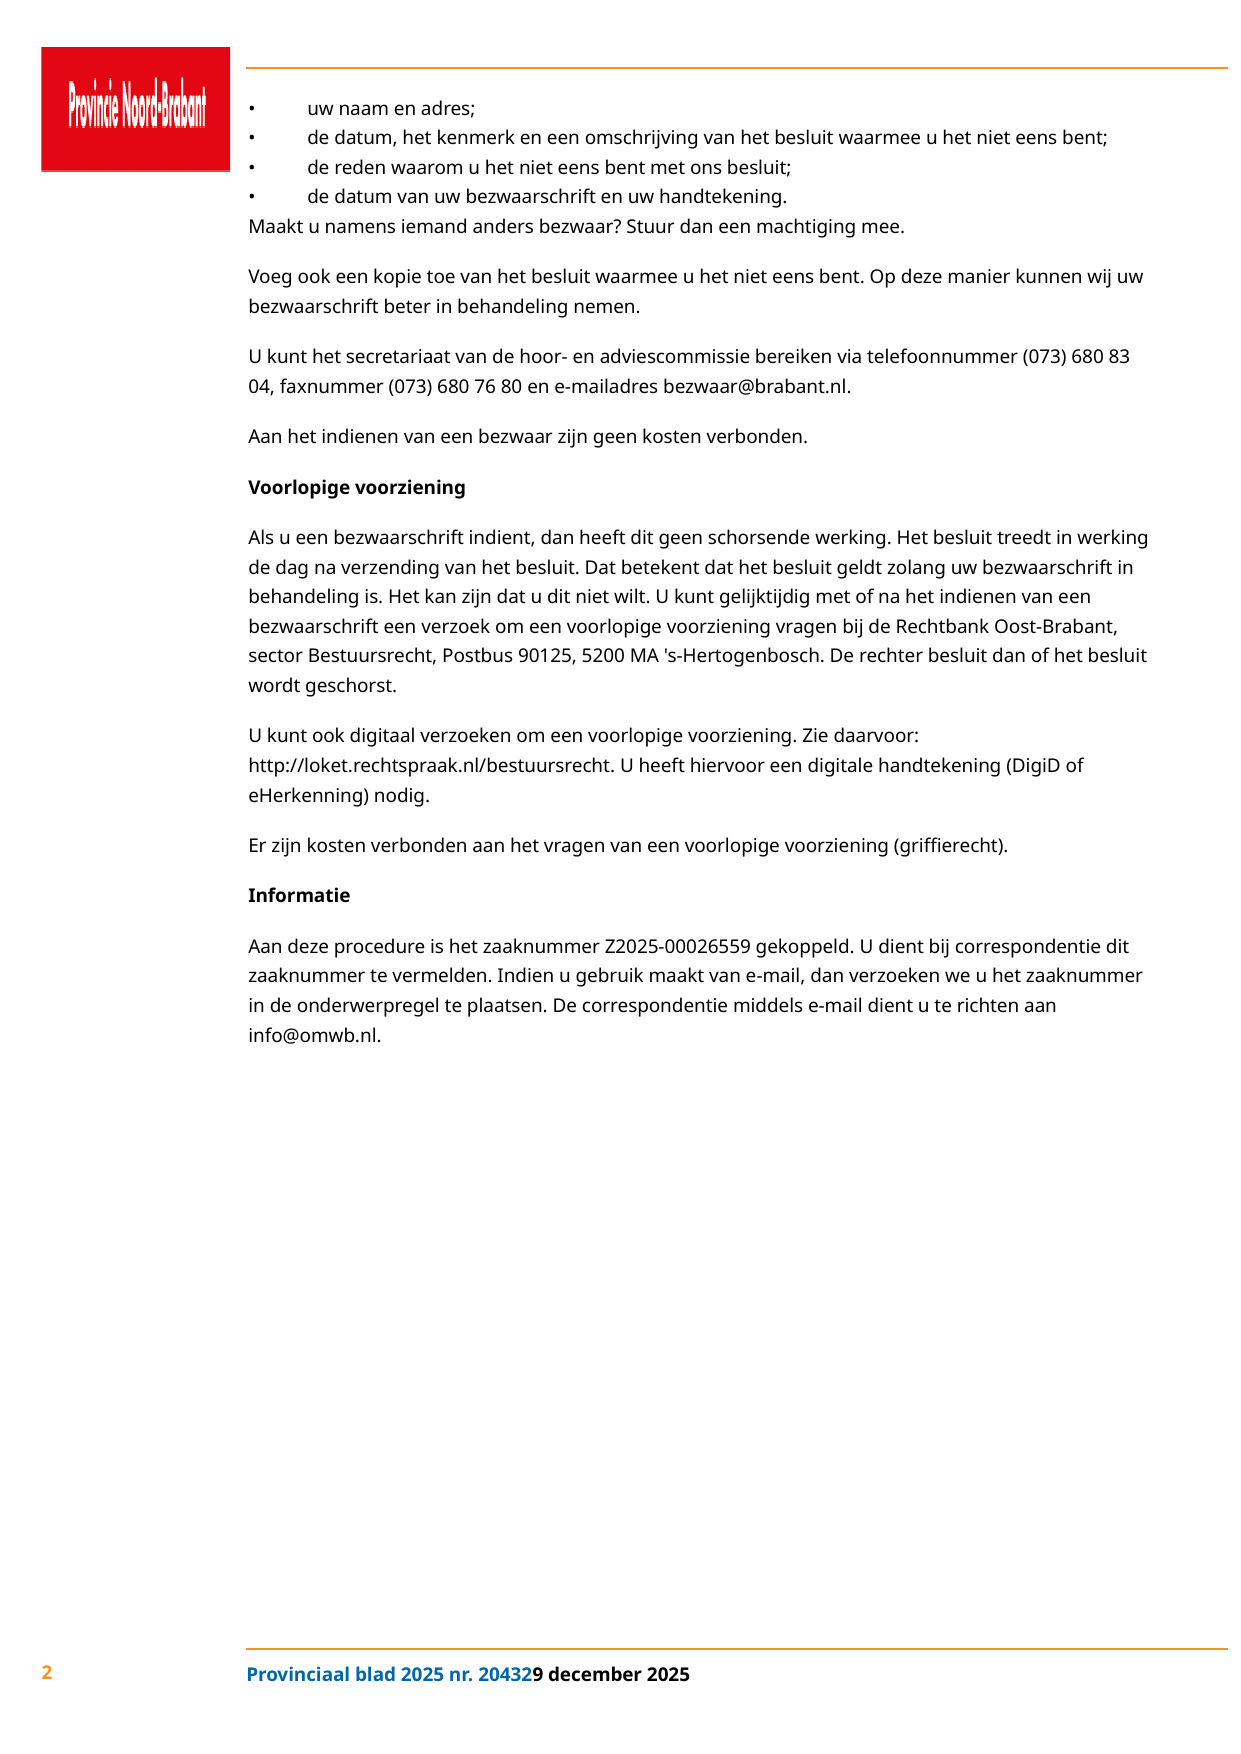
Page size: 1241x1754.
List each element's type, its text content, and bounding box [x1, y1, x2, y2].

text Er zijn kosten verbonden aan het vragen van een voorlopige voorziening (griffierecht). [248, 832, 1152, 858]
picture [41, 47, 231, 172]
text Maakt u namens iemand anders bezwaar? Stuur dan een machtiging mee. [248, 213, 1152, 239]
text Aan deze procedure is het zaaknummer Z2025-00026559 gekoppeld. U dient bij correspondentie dit zaaknummer te vermelden. Indien u gebruik maakt van e-mail, dan verzoeken we u het zaaknummer in de onderwerpregel te plaatsen. De correspondentie middels e-mail dient u te richten aan info@omwb.nl. [248, 933, 1152, 1048]
text Als u een bezwaarschrift indient, dan heeft dit geen schorsende werking. Het besluit treedt in werking de dag na verzending van het besluit. Dat betekent dat het besluit geldt zolang uw bezwaarschrift in behandeling is. Het kan zijn dat u dit niet wilt. U kunt gelijktijdig met of na het indienen van een bezwaarschrift een verzoek om een voorlopige voorziening vragen bij de Rechtbank Oost-Brabant, sector Bestuursrecht, Postbus 90125, 5200 MA 's‑Hertogenbosch. De rechter besluit dan of het besluit wordt geschorst. [248, 524, 1152, 698]
text Aan het indienen van een bezwaar zijn geen kosten verbonden. [248, 423, 1152, 449]
list de reden waarom u het niet eens bent met ons besluit; [248, 154, 1152, 180]
text U kunt het secretariaat van de hoor- en adviescommissie bereiken via telefoonnummer (073) 680 83 04, faxnummer (073) 680 76 80 en e-mailadres bezwaar@brabant.nl. [248, 343, 1152, 399]
text Informatie [248, 883, 1152, 908]
list de datum van uw bezwaarschrift en uw handtekening. [248, 183, 1152, 209]
text Voorlopige voorziening [248, 474, 1152, 500]
list de datum, het kenmerk en een omschrijving van het besluit waarmee u het niet eens bent; [248, 124, 1152, 150]
list uw naam en adres; [248, 95, 1152, 121]
text Voeg ook een kopie toe van het besluit waarmee u het niet eens bent. Op deze manier kunnen wij uw bezwaarschrift beter in behandeling nemen. [248, 263, 1152, 319]
text U kunt ook digitaal verzoeken om een voorlopige voorziening. Zie daarvoor: http://loket.rechtspraak.nl/bestuursrecht. U heeft hiervoor een digitale handtekening (DigiD of eHerkenning) nodig. [248, 723, 1152, 808]
